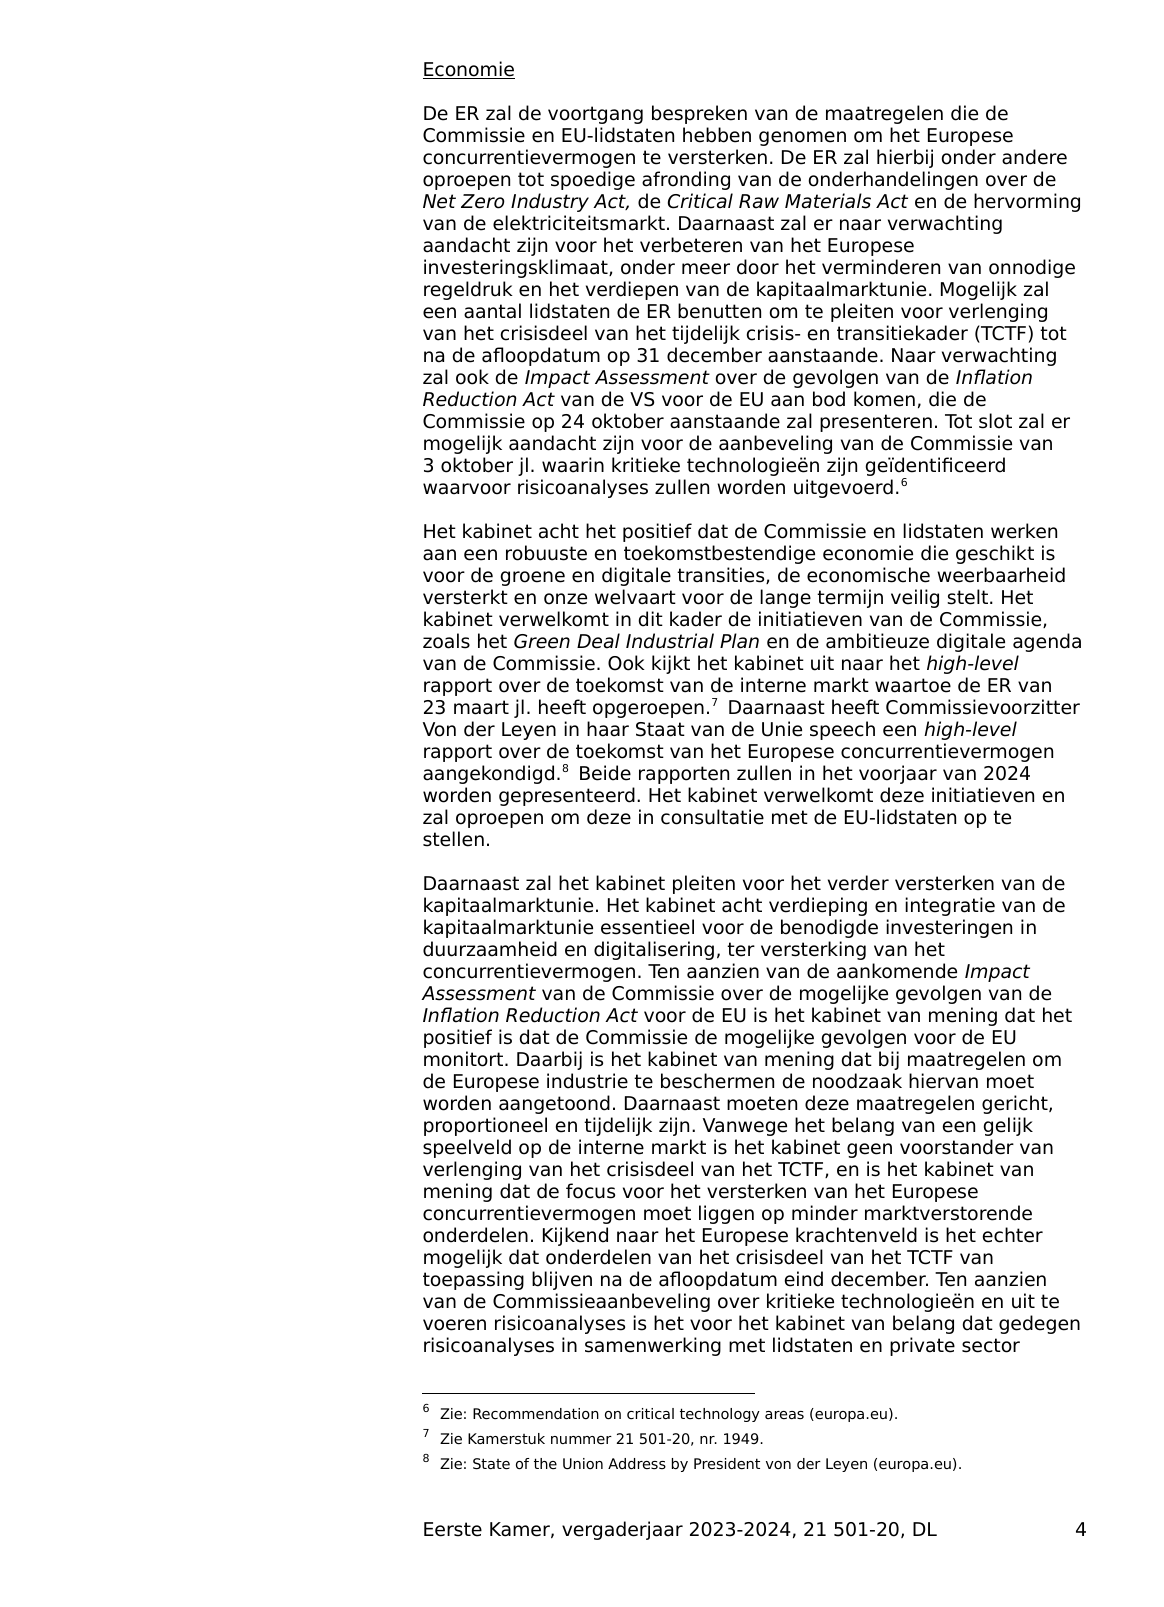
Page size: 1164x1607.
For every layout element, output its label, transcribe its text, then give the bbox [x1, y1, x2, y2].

text Zie: State of the Union Address by President von der Leyen (europa.eu). [422, 1452, 1087, 1474]
text Zie Kamerstuk nummer 21 501-20, nr. 1949. [422, 1427, 1087, 1449]
text Zie: Recommendation on critical technology areas (europa.eu). [422, 1402, 1087, 1424]
subtitle Economie [422, 59, 1087, 81]
text Het kabinet acht het positief dat de Commissie en lidstaten werken aan een robuuste en toekomstbestendige economie die geschikt is voor de groene en digitale transities, de economische weerbaarheid versterkt en onze welvaart voor de lange termijn veilig stelt. Het kabinet verwelkomt in dit kader de initiatieven van de Commissie, zoals het Green Deal Industrial Plan en de ambitieuze digitale agenda van de Commissie. Ook kijkt het kabinet uit naar het high-level rapport over de toekomst van de interne markt waartoe de ER van 23 maart jl. heeft opgeroepen. Daarnaast heeft Commissievoorzitter Von der Leyen in haar Staat van de Unie speech een high-level rapport over de toekomst van het Europese concurrentievermogen aangekondigd. Beide rapporten zullen in het voorjaar van 2024 worden gepresenteerd. Het kabinet verwelkomt deze initiatieven en zal oproepen om deze in consultatie met de EU-lidstaten op te stellen. [422, 521, 1087, 851]
text Daarnaast zal het kabinet pleiten voor het verder versterken van de kapitaalmarktunie. Het kabinet acht verdieping en integratie van de kapitaalmarktunie essentieel voor de benodigde investeringen in duurzaamheid en digitalisering, ter versterking van het concurrentievermogen. Ten aanzien van de aankomende Impact Assessment van de Commissie over de mogelijke gevolgen van de Inflation Reduction Act voor de EU is het kabinet van mening dat het positief is dat de Commissie de mogelijke gevolgen voor de EU monitort. Daarbij is het kabinet van mening dat bij maatregelen om de Europese industrie te beschermen de noodzaak hiervan moet worden aangetoond. Daarnaast moeten deze maatregelen gericht, proportioneel en tijdelijk zijn. Vanwege het belang van een gelijk speelveld op de interne markt is het kabinet geen voorstander van verlenging van het crisisdeel van het TCTF, en is het kabinet van mening dat de focus voor het versterken van het Europese concurrentievermogen moet liggen op minder marktverstorende onderdelen. Kijkend naar het Europese krachtenveld is het echter mogelijk dat onderdelen van het crisisdeel van het TCTF van toepassing blijven na de afloopdatum eind december. Ten aanzien van de Commissieaanbeveling over kritieke technologieën en uit te voeren risicoanalyses is het voor het kabinet van belang dat gedegen risicoanalyses in samenwerking met lidstaten en private sector [422, 873, 1087, 1356]
text De ER zal de voortgang bespreken van de maatregelen die de Commissie en EU-lidstaten hebben genomen om het Europese concurrentievermogen te versterken. De ER zal hierbij onder andere oproepen tot spoedige afronding van de onderhandelingen over de Net Zero Industry Act, de Critical Raw Materials Act en de hervorming van de elektriciteitsmarkt. Daarnaast zal er naar verwachting aandacht zijn voor het verbeteren van het Europese investeringsklimaat, onder meer door het verminderen van onnodige regeldruk en het verdiepen van de kapitaalmarktunie. Mogelijk zal een aantal lidstaten de ER benutten om te pleiten voor verlenging van het crisisdeel van het tijdelijk crisis- en transitiekader (TCTF) tot na de afloopdatum op 31 december aanstaande. Naar verwachting zal ook de Impact Assessment over de gevolgen van de Inflation Reduction Act van de VS voor de EU aan bod komen, die de Commissie op 24 oktober aanstaande zal presenteren. Tot slot zal er mogelijk aandacht zijn voor de aanbeveling van de Commissie van 3 oktober jl. waarin kritieke technologieën zijn geïdentificeerd waarvoor risicoanalyses zullen worden uitgevoerd. [422, 103, 1087, 499]
